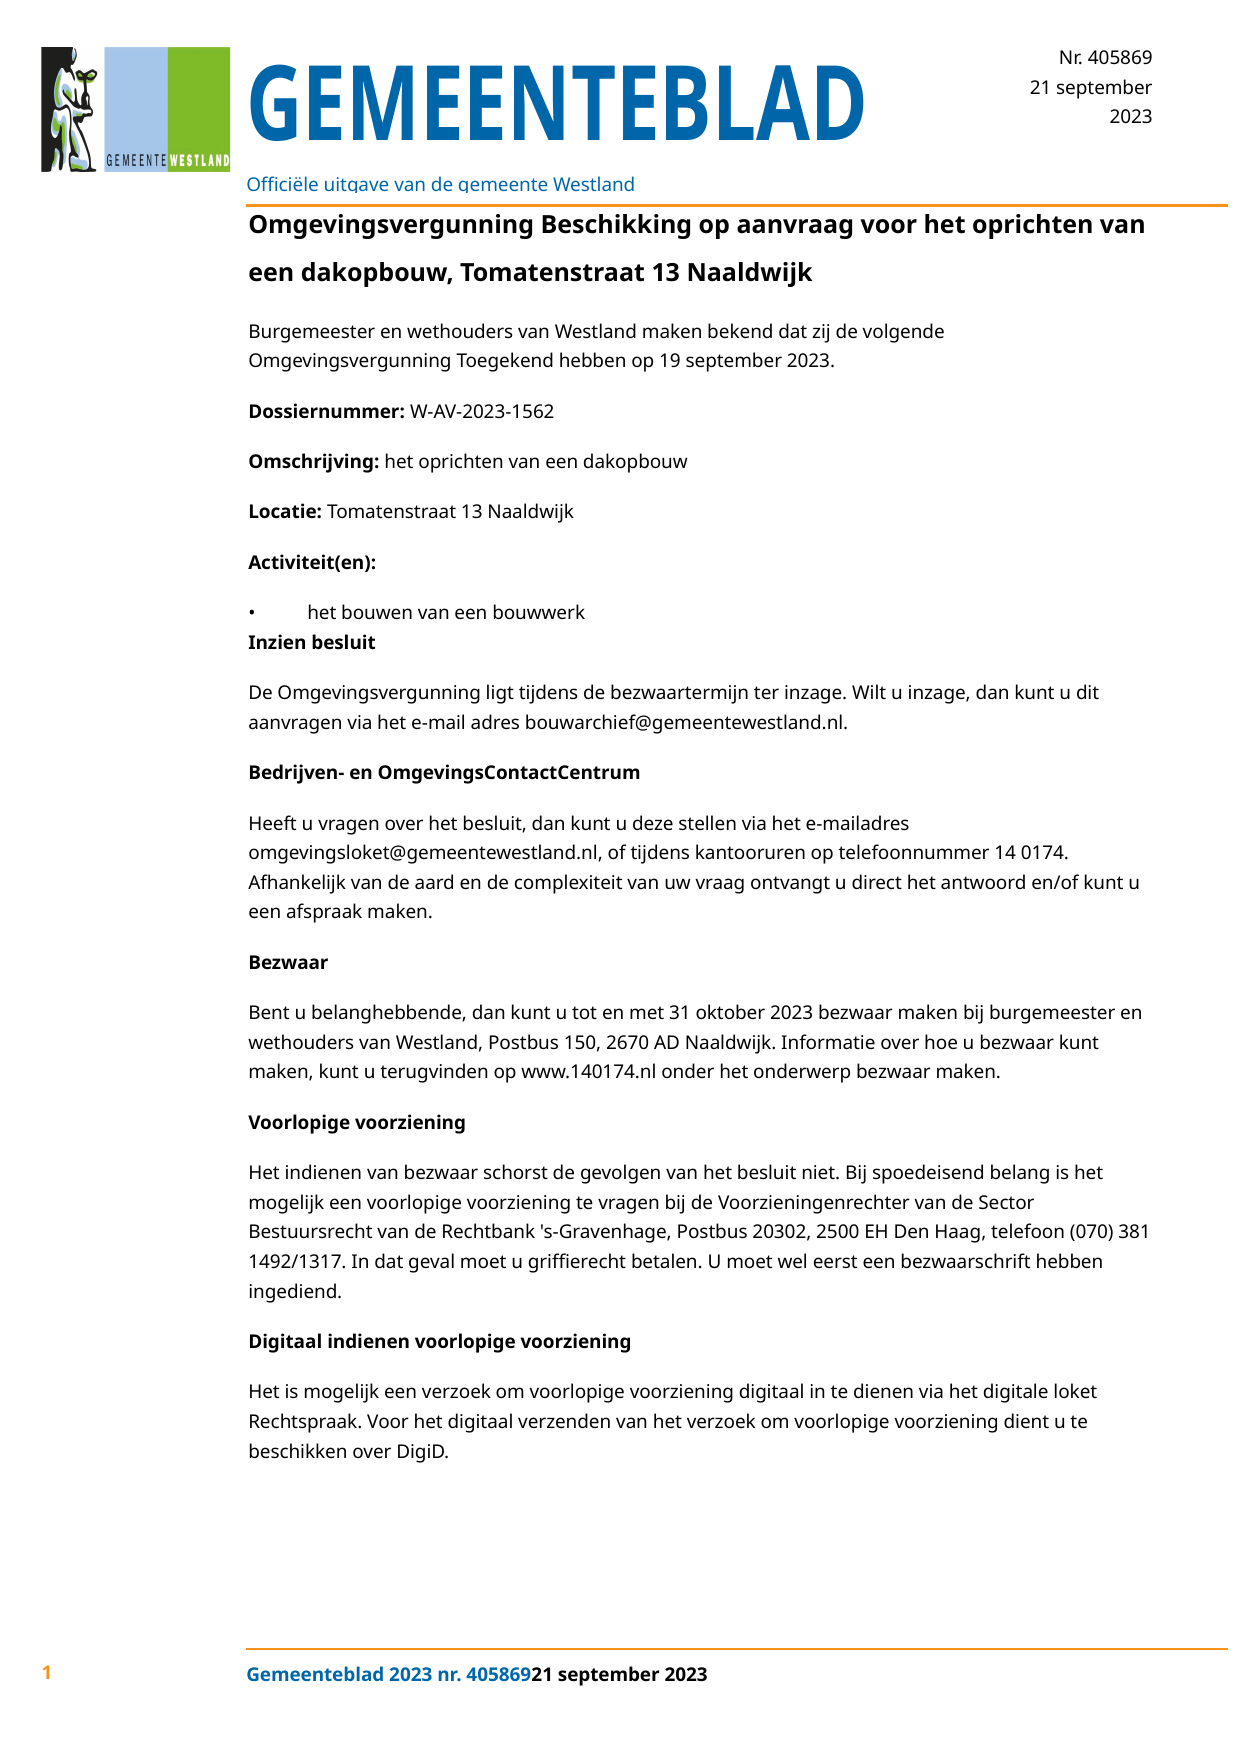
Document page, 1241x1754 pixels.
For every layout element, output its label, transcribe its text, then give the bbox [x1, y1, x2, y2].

text Inzien besluit [248, 629, 1152, 655]
text Voorlopige voorziening [248, 1109, 1152, 1135]
text Het indienen van bezwaar schorst de gevolgen van het besluit niet. Bij spoedeisend belang is het mogelijk een voorlopige voorziening te vragen bij de Voorzieningenrechter van de Sector Bestuursrecht van de Rechtbank 's-Gravenhage, Postbus 20302, 2500 EH Den Haag, telefoon (070) 381 1492/1317. In dat geval moet u griffierecht betalen. U moet wel eerst een bezwaarschrift hebben ingediend. [248, 1159, 1152, 1304]
text Omgevingsvergunning Beschikking op aanvraag voor het oprichten van een dakopbouw, Tomatenstraat 13 Naaldwijk [248, 207, 1152, 288]
text Locatie: Tomatenstraat 13 Naaldwijk [248, 499, 1152, 524]
text Heeft u vragen over het besluit, dan kunt u deze stellen via het e-mailadres omgevingsloket@gemeentewestland.nl, of tijdens kantooruren op telefoonnummer 14 0174. Afhankelijk van de aard en de complexiteit van uw vraag ontvangt u direct het antwoord en/of kunt u een afspraak maken. [248, 810, 1152, 924]
text Bezwaar [248, 949, 1152, 975]
text Bent u belanghebbende, dan kunt u tot en met 31 oktober 2023 bezwaar maken bij burgemeester en wethouders van Westland, Postbus 150, 2670 AD Naaldwijk. Informatie over hoe u bezwaar kunt maken, kunt u terugvinden op www.140174.nl onder het onderwerp bezwaar maken. [248, 999, 1152, 1084]
text Omschrijving: het oprichten van een dakopbouw [248, 448, 1152, 474]
list het bouwen van een bouwwerk [248, 599, 1152, 625]
text Dossiernummer: W-AV-2023-1562 [248, 398, 1152, 424]
text Het is mogelijk een verzoek om voorlopige voorziening digitaal in te dienen via het digitale loket Rechtspraak. Voor het digitaal verzenden van het verzoek om voorlopige voorziening dient u te beschikken over DigiD. [248, 1379, 1152, 1464]
text Burgemeester en wethouders van Westland maken bekend dat zij de volgende Omgevingsvergunning Toegekend hebben op 19 september 2023. [248, 318, 1152, 373]
text De Omgevingsvergunning ligt tijdens de bezwaartermijn ter inzage. Wilt u inzage, dan kunt u dit aanvragen via het e-mail adres bouwarchief@gemeentewestland.nl. [248, 679, 1152, 735]
text Activiteit(en): [248, 549, 1152, 575]
text Digitaal indienen voorlopige voorziening [248, 1328, 1152, 1354]
text Bedrijven- en OmgevingsContactCentrum [248, 759, 1152, 785]
picture [41, 47, 231, 172]
